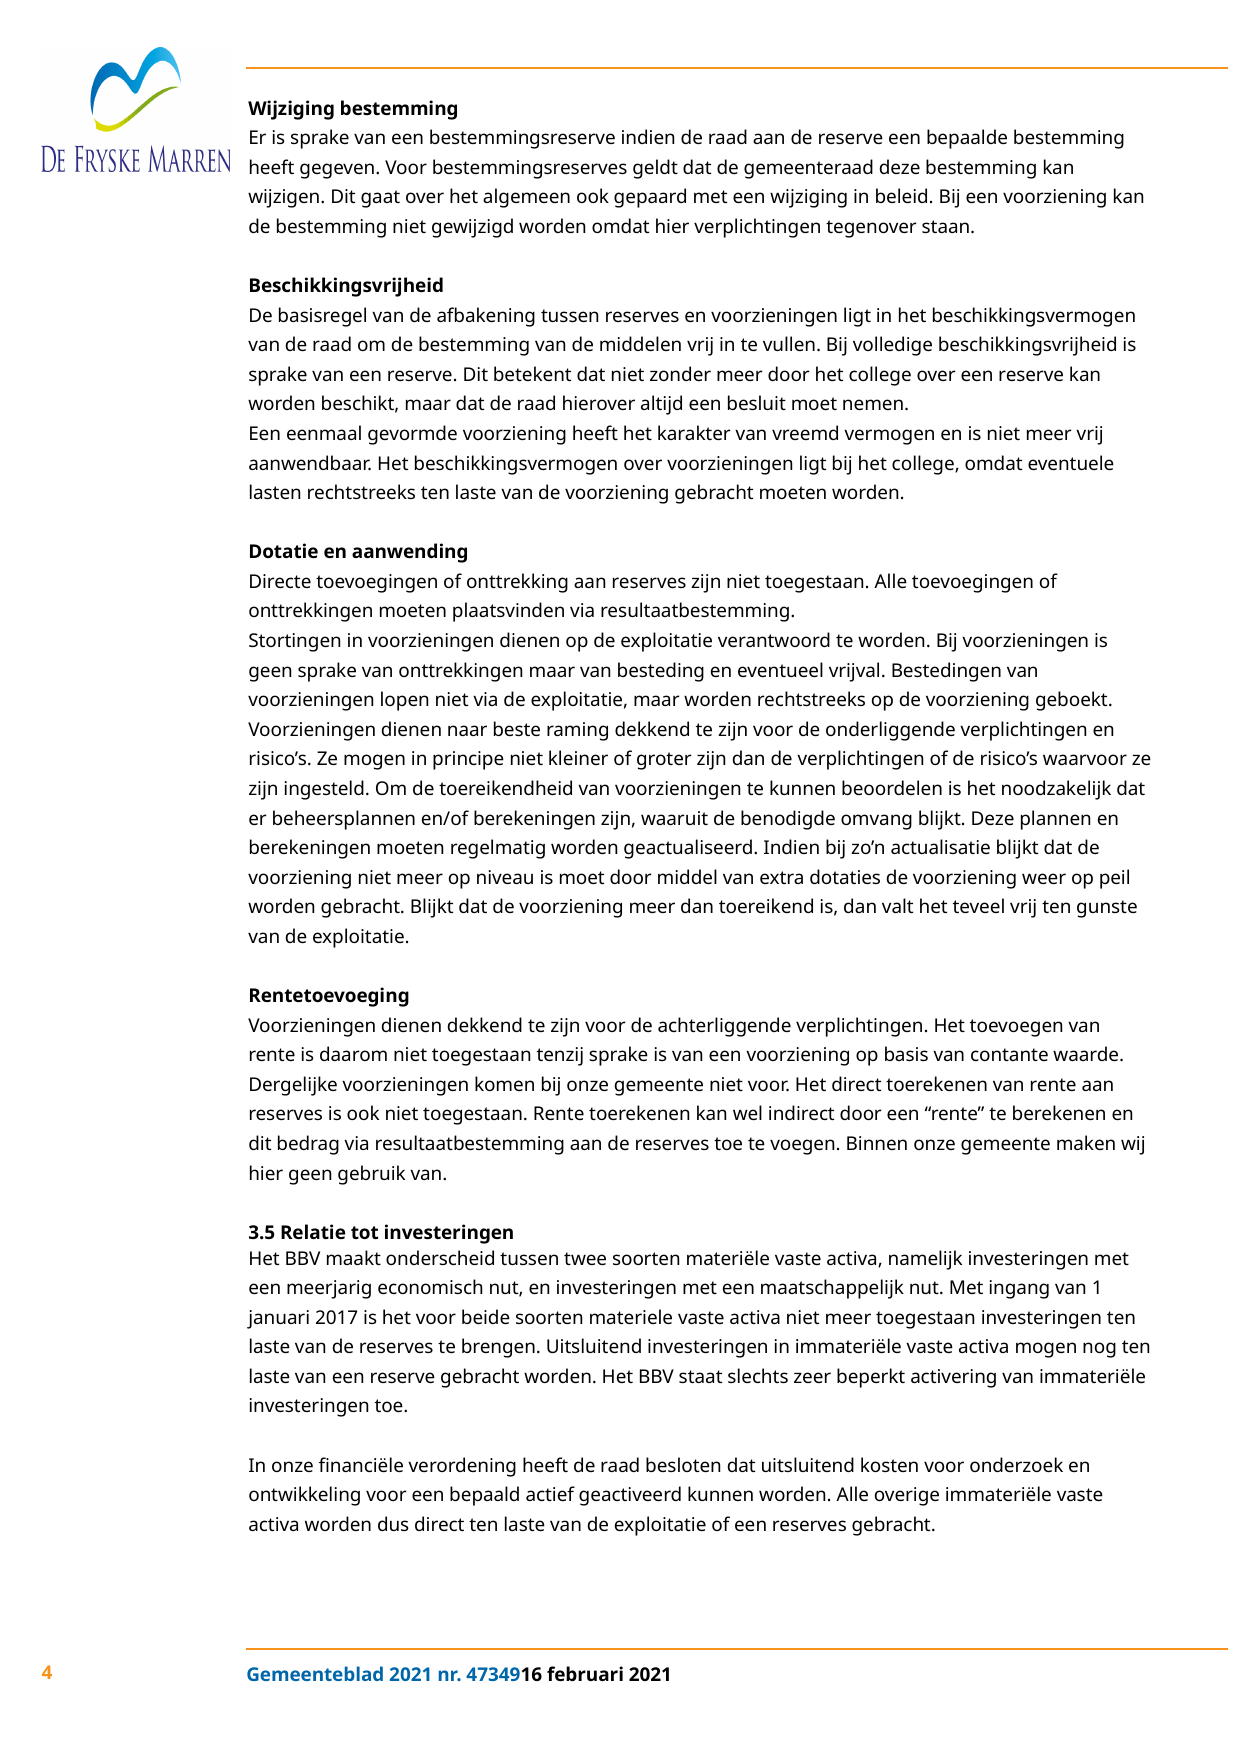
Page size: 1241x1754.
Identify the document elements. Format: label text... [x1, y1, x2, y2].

text Er is sprake van een bestemmingsreserve indien de raad aan de reserve een bepaalde bestemming heeft gegeven. Voor bestemmingsreserves geldt dat de gemeenteraad deze bestemming kan wijzigen. Dit gaat over het algemeen ook gepaard met een wijziging in beleid. Bij een voorziening kan de bestemming niet gewijzigd worden omdat hier verplichtingen tegenover staan. [248, 124, 1152, 239]
text Een eenmaal gevormde voorziening heeft het karakter van vreemd vermogen en is niet meer vrij aanwendbaar. Het beschikkingsvermogen over voorzieningen ligt bij het college, omdat eventuele lasten rechtstreeks ten laste van de voorziening gebracht moeten worden. [248, 420, 1152, 505]
text In onze financiële verordening heeft de raad besloten dat uitsluitend kosten voor onderzoek en ontwikkeling voor een bepaald actief geactiveerd kunnen worden. Alle overige immateriële vaste activa worden dus direct ten laste van de exploitatie of een reserves gebracht. [248, 1452, 1152, 1537]
picture [41, 47, 231, 172]
text Directe toevoegingen of onttrekking aan reserves zijn niet toegestaan. Alle toevoegingen of onttrekkingen moeten plaatsvinden via resultaatbestemming. [248, 568, 1152, 623]
text Beschikkingsvrijheid [248, 272, 1152, 298]
text 3.5 Relatie tot investeringen [248, 1219, 1152, 1245]
text De basisregel van de afbakening tussen reserves en voorzieningen ligt in het beschikkingsvermogen van de raad om de bestemming van de middelen vrij in te vullen. Bij volledige beschikkingsvrijheid is sprake van een reserve. Dit betekent dat niet zonder meer door het college over een reserve kan worden beschikt, maar dat de raad hierover altijd een besluit moet nemen. [248, 302, 1152, 416]
text Rentetoevoeging [248, 982, 1152, 1008]
text Voorzieningen dienen dekkend te zijn voor de achterliggende verplichtingen. Het toevoegen van rente is daarom niet toegestaan tenzij sprake is van een voorziening op basis van contante waarde. Dergelijke voorzieningen komen bij onze gemeente niet voor. Het direct toerekenen van rente aan reserves is ook niet toegestaan. Rente toerekenen kan wel indirect door een “rente” te berekenen en dit bedrag via resultaatbestemming aan de reserves toe te voegen. Binnen onze gemeente maken wij hier geen gebruik van. [248, 1012, 1152, 1186]
text Het BBV maakt onderscheid tussen twee soorten materiële vaste activa, namelijk investeringen met een meerjarig economisch nut, en investeringen met een maatschappelijk nut. Met ingang van 1 januari 2017 is het voor beide soorten materiele vaste activa niet meer toegestaan investeringen ten laste van de reserves te brengen. Uitsluitend investeringen in immateriële vaste activa mogen nog ten laste van een reserve gebracht worden. Het BBV staat slechts zeer beperkt activering van immateriële investeringen toe. [248, 1245, 1152, 1418]
text Dotatie en aanwending [248, 538, 1152, 564]
text Wijziging bestemming [248, 95, 1152, 121]
text Stortingen in voorzieningen dienen op de exploitatie verantwoord te worden. Bij voorzieningen is geen sprake van onttrekkingen maar van besteding en eventueel vrijval. Bestedingen van voorzieningen lopen niet via de exploitatie, maar worden rechtstreeks op de voorziening geboekt. Voorzieningen dienen naar beste raming dekkend te zijn voor de onderliggende verplichtingen en risico’s. Ze mogen in principe niet kleiner of groter zijn dan de verplichtingen of de risico’s waarvoor ze zijn ingesteld. Om de toereikendheid van voorzieningen te kunnen beoordelen is het noodzakelijk dat er beheersplannen en/of berekeningen zijn, waaruit de benodigde omvang blijkt. Deze plannen en berekeningen moeten regelmatig worden geactualiseerd. Indien bij zo’n actualisatie blijkt dat de voorziening niet meer op niveau is moet door middel van extra dotaties de voorziening weer op peil worden gebracht. Blijkt dat de voorziening meer dan toereikend is, dan valt het teveel vrij ten gunste van de exploitatie. [248, 627, 1152, 949]
